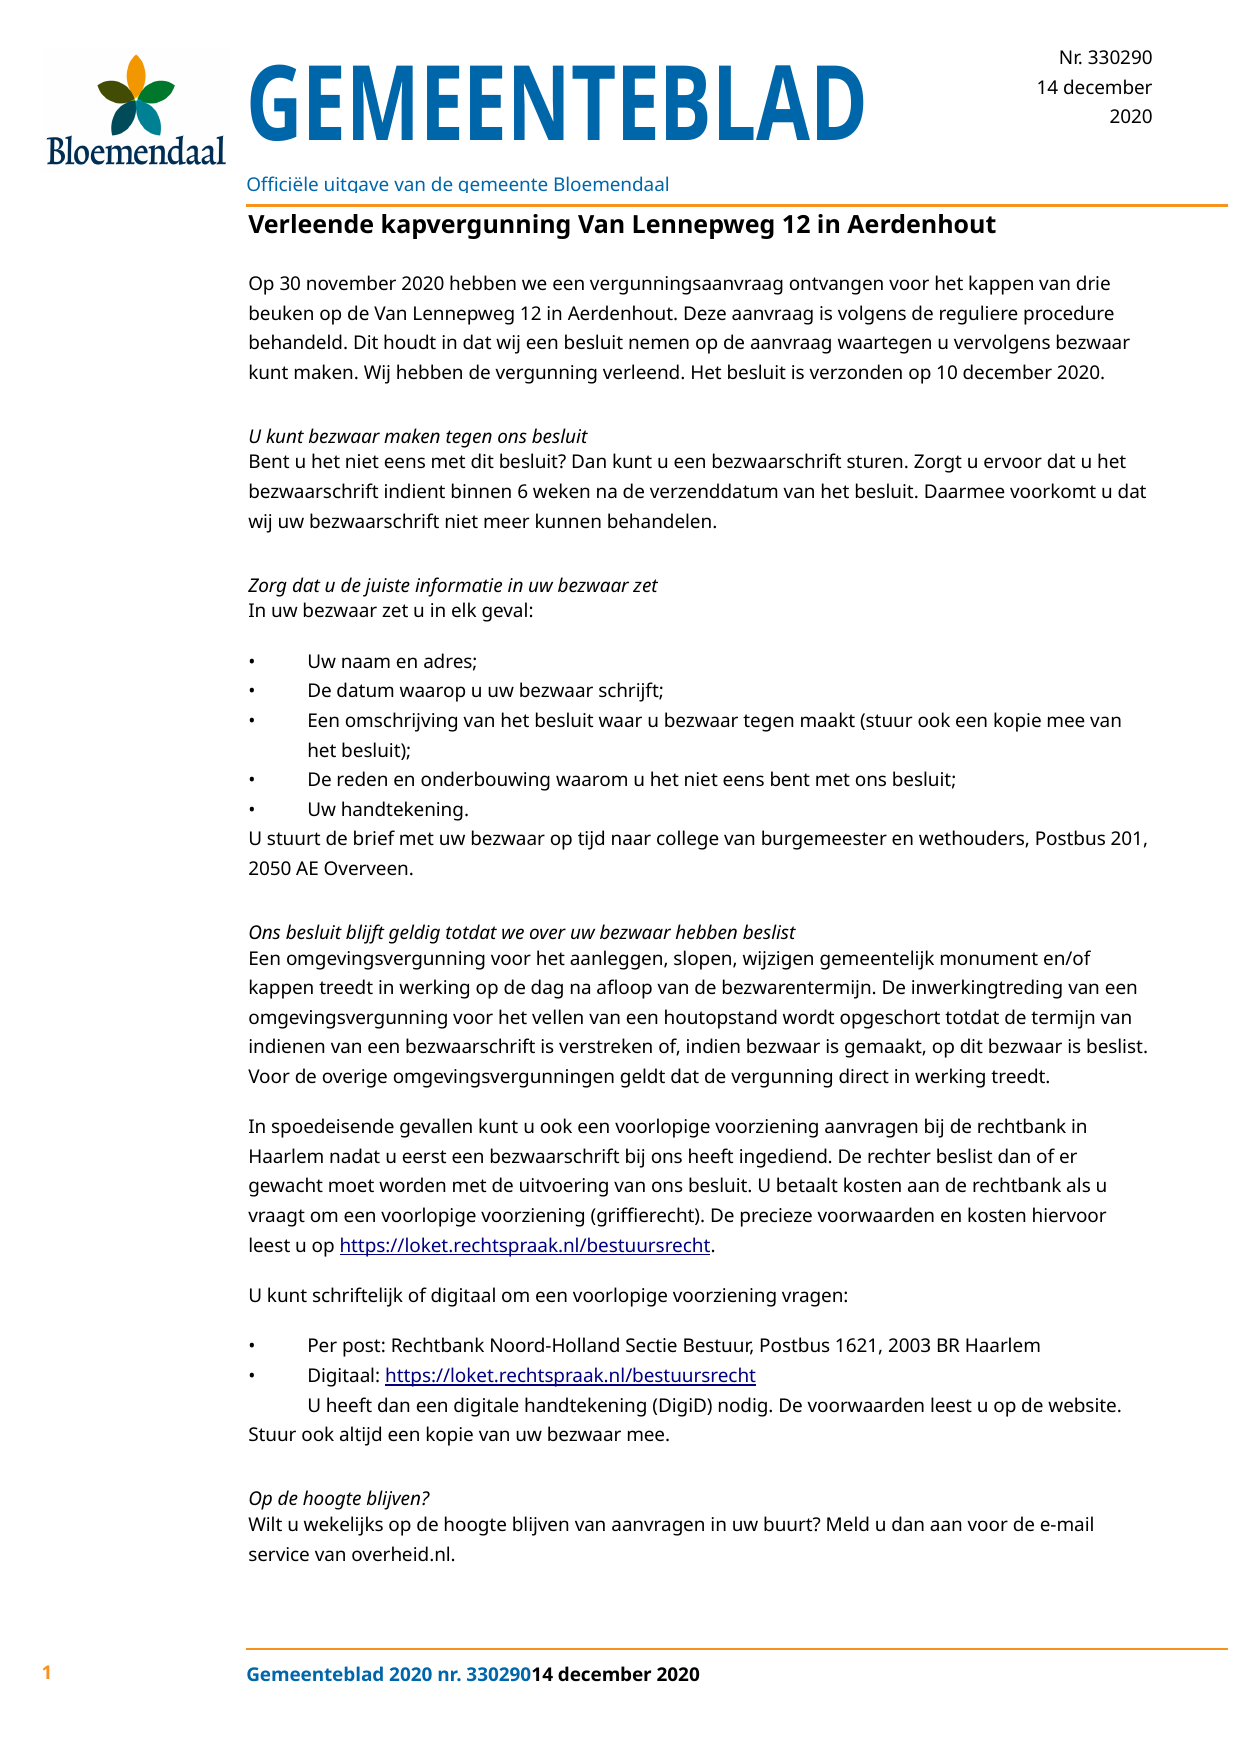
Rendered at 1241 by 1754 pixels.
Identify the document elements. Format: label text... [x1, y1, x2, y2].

text U kunt bezwaar maken tegen ons besluit [248, 423, 1152, 449]
text Op 30 november 2020 hebben we een vergunningsaanvraag ontvangen voor het kappen van drie beuken op de Van Lennepweg 12 in Aerdenhout. Deze aanvraag is volgens de reguliere procedure behandeld. Dit houdt in dat wij een besluit nemen op de aanvraag waartegen u vervolgens bezwaar kunt maken. Wij hebben de vergunning verleend. Het besluit is verzonden op 10 december 2020. [248, 270, 1152, 385]
text Stuur ook altijd een kopie van uw bezwaar mee. [248, 1421, 1152, 1447]
text Op de hoogte blijven? [248, 1485, 1152, 1511]
list De reden en onderbouwing waarom u het niet eens bent met ons besluit; [248, 766, 1152, 792]
text Ons besluit blijft geldig totdat we over uw bezwaar hebben beslist [248, 919, 1152, 945]
text In spoedeisende gevallen kunt u ook een voorlopige voorziening aanvragen bij de rechtbank in Haarlem nadat u eerst een bezwaarschrift bij ons heeft ingediend. De rechter beslist dan of er gewacht moet worden met de uitvoering van ons besluit. U betaalt kosten aan de rechtbank als u vraagt om een voorlopige voorziening (griffierecht). De precieze voorwaarden en kosten hiervoor leest u op https://loket.rechtspraak.nl/bestuursrecht. [248, 1113, 1152, 1258]
text Een omgevingsvergunning voor het aanleggen, slopen, wijzigen gemeentelijk monument en/of kappen treedt in werking op de dag na afloop van de bezwarentermijn. De inwerkingtreding van een omgevingsvergunning voor het vellen van een houtopstand wordt opgeschort totdat de termijn van indienen van een bezwaarschrift is verstreken of, indien bezwaar is gemaakt, op dit bezwaar is beslist. Voor de overige omgevingsvergunningen geldt dat de vergunning direct in werking treedt. [248, 945, 1152, 1089]
list De datum waarop u uw bezwaar schrijft; [248, 678, 1152, 703]
text U stuurt de brief met uw bezwaar op tijd naar college van burgemeester en wethouders, Postbus 201, 2050 AE Overveen. [248, 826, 1152, 881]
picture [41, 47, 231, 172]
text In uw bezwaar zet u in elk geval: [248, 598, 1152, 623]
text Wilt u wekelijks op de hoogte blijven van aanvragen in uw buurt? Meld u dan aan voor de e-mail service van overheid.nl. [248, 1511, 1152, 1566]
list U heeft dan een digitale handtekening (DigiD) nodig. De voorwaarden leest u op de website. [248, 1392, 1152, 1418]
text Verleende kapvergunning Van Lennepweg 12 in Aerdenhout [248, 207, 1152, 241]
text Bent u het niet eens met dit besluit? Dan kunt u een bezwaarschrift sturen. Zorgt u ervoor dat u het bezwaarschrift indient binnen 6 weken na de verzenddatum van het besluit. Daarmee voorkomt u dat wij uw bezwaarschrift niet meer kunnen behandelen. [248, 449, 1152, 534]
list Uw handtekening. [248, 796, 1152, 822]
list Een omschrijving van het besluit waar u bezwaar tegen maakt (stuur ook een kopie mee van het besluit); [248, 707, 1152, 762]
text Zorg dat u de juiste informatie in uw bezwaar zet [248, 572, 1152, 598]
text U kunt schriftelijk of digitaal om een voorlopige voorziening vragen: [248, 1282, 1152, 1308]
list Per post: Rechtbank Noord-Holland Sectie Bestuur, Postbus 1621, 2003 BR Haarlem [248, 1333, 1152, 1358]
list Digitaal: https://loket.rechtspraak.nl/bestuursrecht [248, 1362, 1152, 1388]
list Uw naam en adres; [248, 648, 1152, 674]
